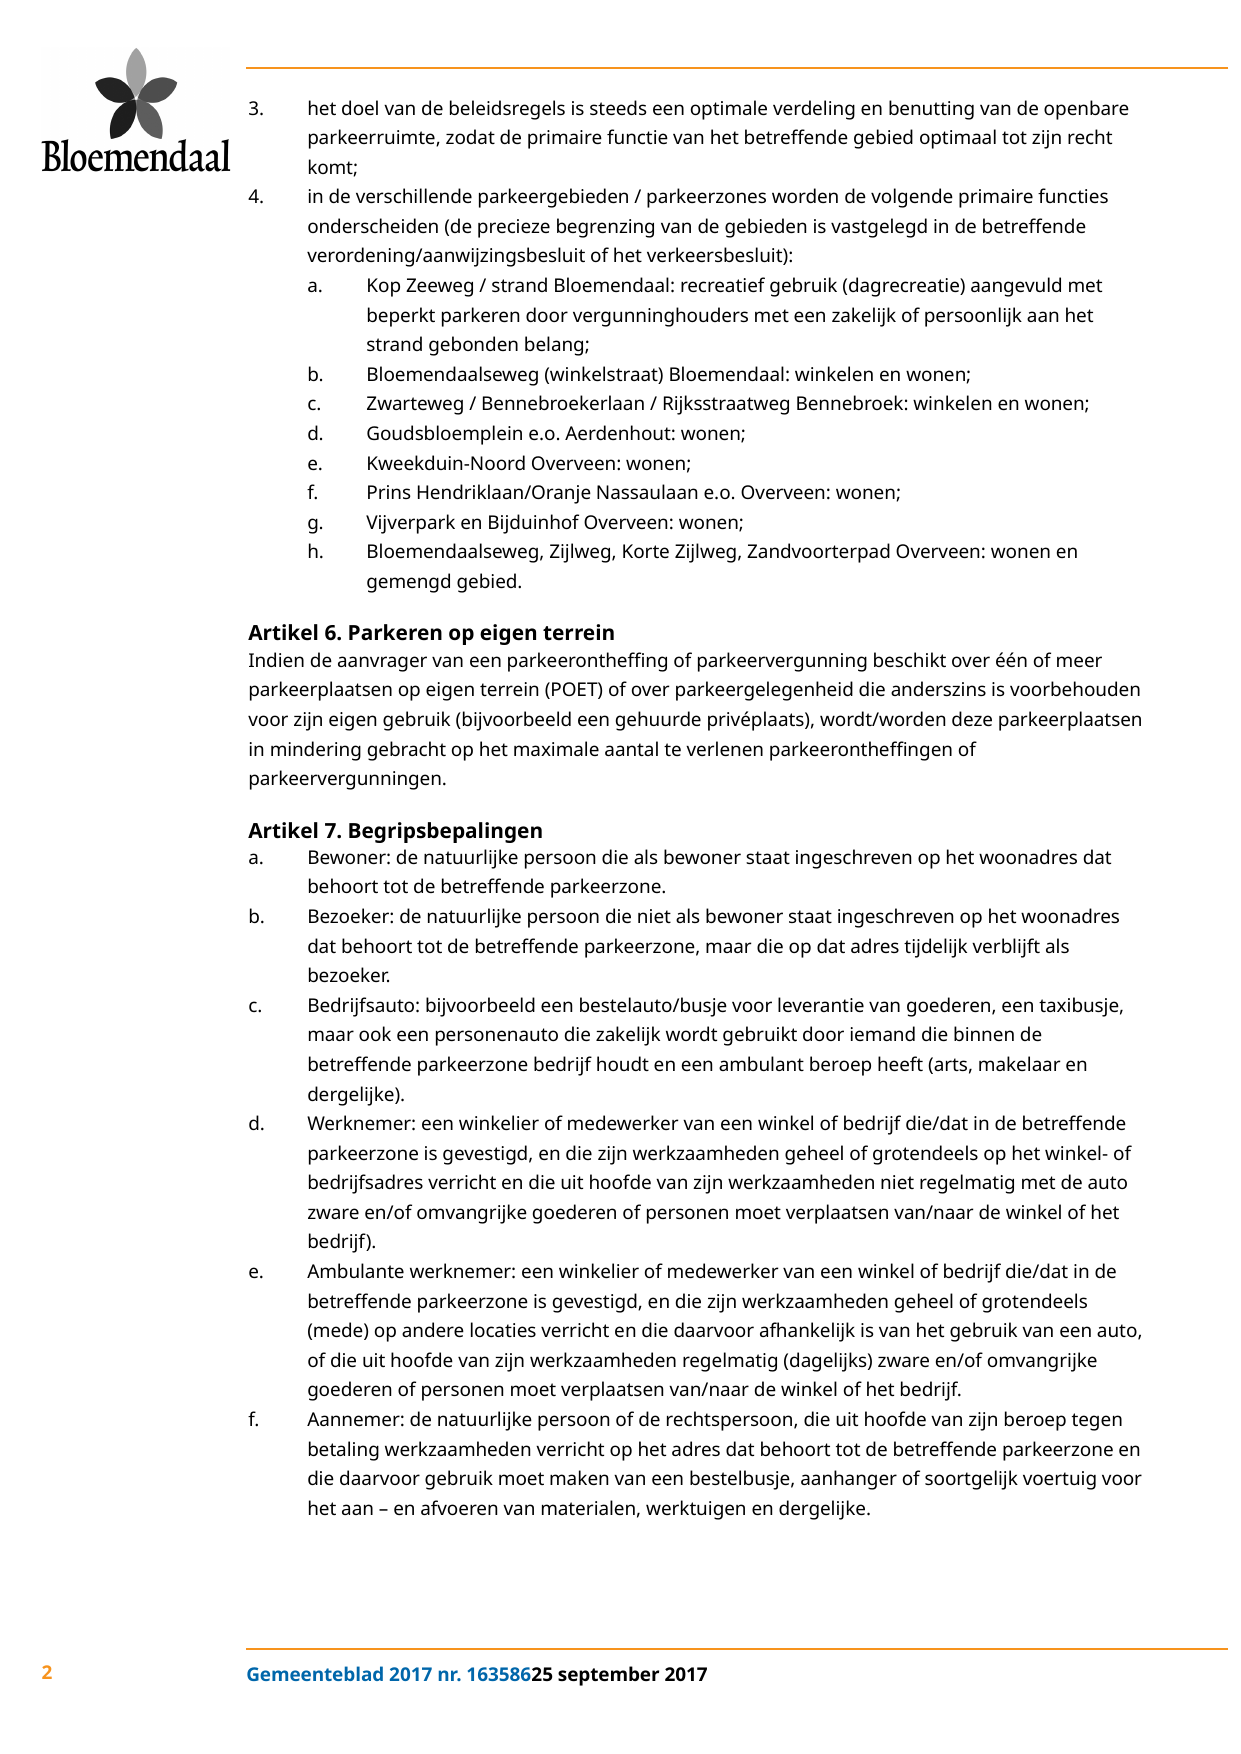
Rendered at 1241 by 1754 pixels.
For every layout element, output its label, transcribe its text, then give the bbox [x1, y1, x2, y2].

text Artikel 7. Begripsbepalingen [248, 816, 1152, 844]
list Werknemer: een winkelier of medewerker van een winkel of bedrijf die/dat in de betreffende parkeerzone is gevestigd, en die zijn werkzaamheden geheel of grotendeels op het winkel- of bedrijfsadres verricht en die uit hoofde van zijn werkzaamheden niet regelmatig met de auto zware en/of omvangrijke goederen of personen moet verplaatsen van/naar de winkel of het bedrijf). [248, 1110, 1152, 1254]
list Kweekduin-Noord Overveen: wonen; [307, 450, 1152, 476]
list Bloemendaalseweg, Zijlweg, Korte Zijlweg, Zandvoorterpad Overveen: wonen en gemengd gebied. [307, 538, 1152, 594]
picture [41, 47, 231, 172]
list Bezoeker: de natuurlijke persoon die niet als bewoner staat ingeschreven op het woonadres dat behoort tot de betreffende parkeerzone, maar die op dat adres tijdelijk verblijft als bezoeker. [248, 903, 1152, 988]
list Goudsbloemplein e.o. Aerdenhout: wonen; [307, 420, 1152, 446]
list Bedrijfsauto: bijvoorbeeld een bestelauto/busje voor leverantie van goederen, een taxibusje, maar ook een personenauto die zakelijk wordt gebruikt door iemand die binnen de betreffende parkeerzone bedrijf houdt en een ambulant beroep heeft (arts, makelaar en dergelijke). [248, 992, 1152, 1107]
list Kop Zeeweg / strand Bloemendaal: recreatief gebruik (dagrecreatie) aangevuld met beperkt parkeren door vergunninghouders met een zakelijk of persoonlijk aan het strand gebonden belang; [307, 272, 1152, 357]
text Indien de aanvrager van een parkeerontheffing of parkeervergunning beschikt over één of meer parkeerplaatsen op eigen terrein (POET) of over parkeergelegenheid die anderszins is voorbehouden voor zijn eigen gebruik (bijvoorbeeld een gehuurde privéplaats), wordt/worden deze parkeerplaatsen in mindering gebracht op het maximale aantal te verlenen parkeerontheffingen of parkeervergunningen. [248, 647, 1152, 791]
list het doel van de beleidsregels is steeds een optimale verdeling en benutting van de openbare parkeerruimte, zodat de primaire functie van het betreffende gebied optimaal tot zijn recht komt; [248, 95, 1152, 180]
list Vijverpark en Bijduinhof Overveen: wonen; [307, 509, 1152, 535]
list in de verschillende parkeergebieden / parkeerzones worden de volgende primaire functies onderscheiden (de precieze begrenzing van de gebieden is vastgelegd in de betreffende verordening/aanwijzingsbesluit of het verkeersbesluit): [248, 183, 1152, 268]
list Aannemer: de natuurlijke persoon of de rechtspersoon, die uit hoofde van zijn beroep tegen betaling werkzaamheden verricht op het adres dat behoort tot de betreffende parkeerzone en die daarvoor gebruik moet maken van een bestelbusje, aanhanger of soortgelijk voertuig voor het aan – en afvoeren van materialen, werktuigen en dergelijke. [248, 1406, 1152, 1521]
text Artikel 6. Parkeren op eigen terrein [248, 618, 1152, 647]
list Prins Hendriklaan/Oranje Nassaulaan e.o. Overveen: wonen; [307, 479, 1152, 505]
list Zwarteweg / Bennebroekerlaan / Rijksstraatweg Bennebroek: winkelen en wonen; [307, 391, 1152, 416]
list Bloemendaalseweg (winkelstraat) Bloemendaal: winkelen en wonen; [307, 361, 1152, 387]
list Bewoner: de natuurlijke persoon die als bewoner staat ingeschreven op het woonadres dat behoort tot de betreffende parkeerzone. [248, 844, 1152, 899]
list Ambulante werknemer: een winkelier of medewerker van een winkel of bedrijf die/dat in de betreffende parkeerzone is gevestigd, en die zijn werkzaamheden geheel of grotendeels (mede) op andere locaties verricht en die daarvoor afhankelijk is van het gebruik van een auto, of die uit hoofde van zijn werkzaamheden regelmatig (dagelijks) zware en/of omvangrijke goederen of personen moet verplaatsen van/naar de winkel of het bedrijf. [248, 1258, 1152, 1402]
